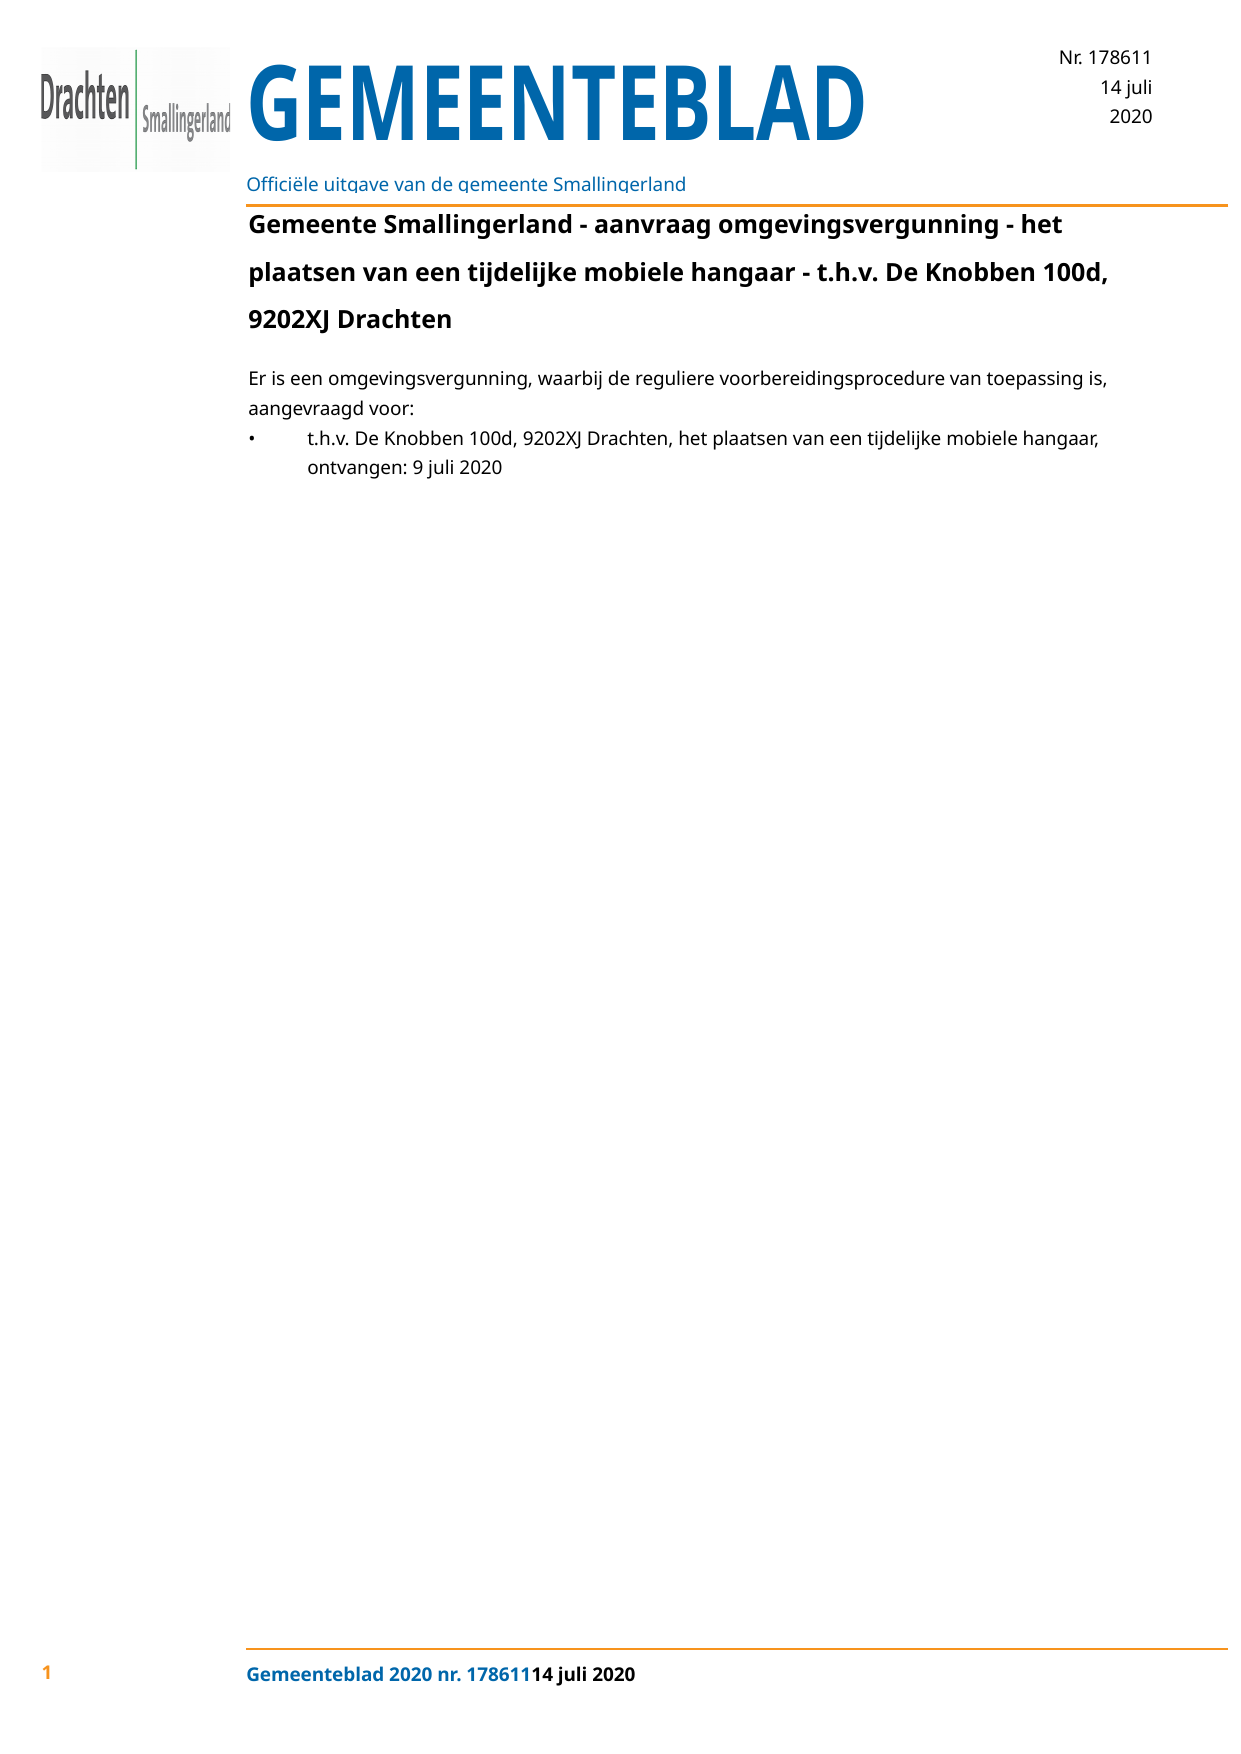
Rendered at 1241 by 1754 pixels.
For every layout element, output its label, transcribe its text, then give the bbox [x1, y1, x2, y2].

picture [41, 47, 231, 172]
text Gemeente Smallingerland - aanvraag omgevingsvergunning - het plaatsen van een tijdelijke mobiele hangaar - t.h.v. De Knobben 100d, 9202XJ Drachten [248, 207, 1152, 336]
list t.h.v. De Knobben 100d, 9202XJ Drachten, het plaatsen van een tijdelijke mobiele hangaar, ontvangen: 9 juli 2020 [248, 425, 1152, 480]
text Er is een omgevingsvergunning, waarbij de reguliere voorbereidingsprocedure van toepassing is, aangevraagd voor: [248, 366, 1152, 421]
